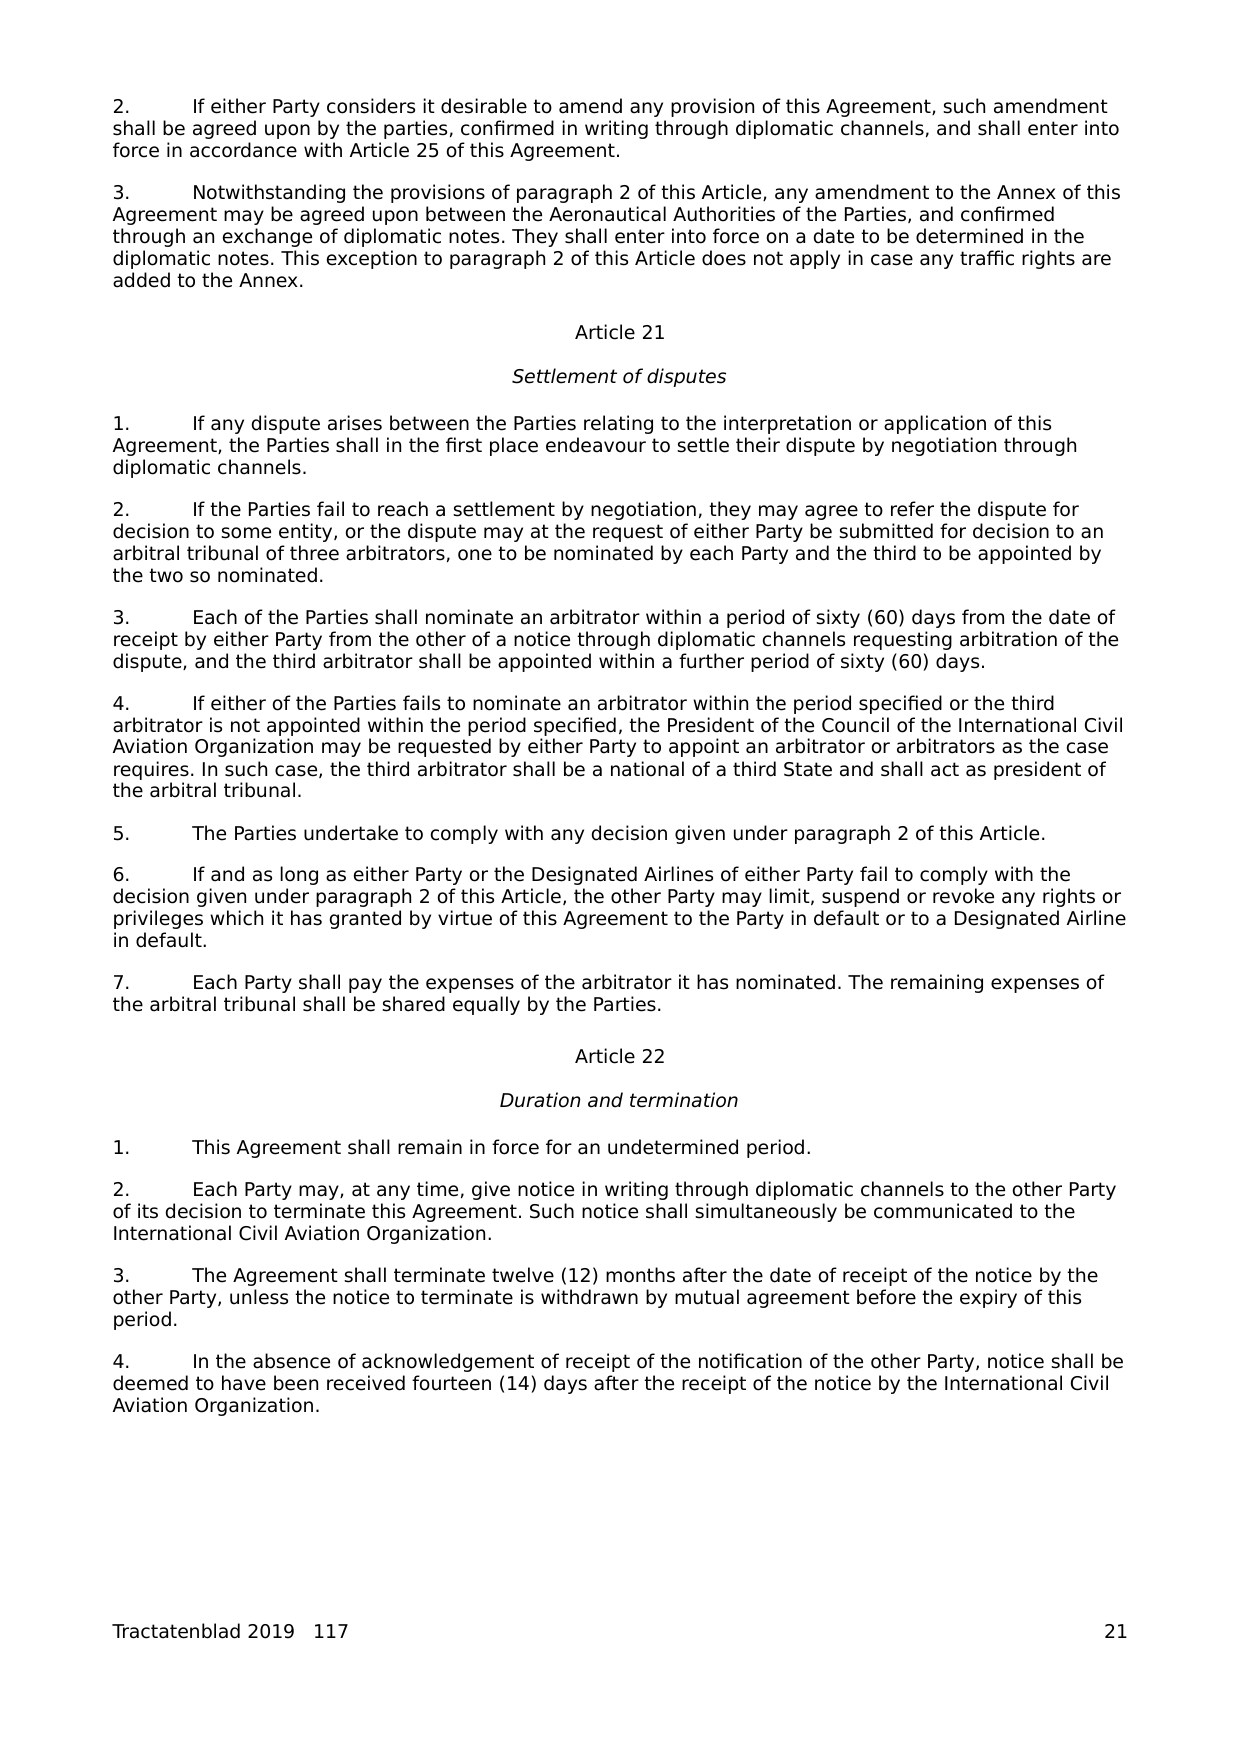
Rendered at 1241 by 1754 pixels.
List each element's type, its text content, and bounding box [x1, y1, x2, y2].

text 1. If any dispute arises between the Parties relating to the interpretation or application of this Agreement, the Parties shall in the first place endeavour to settle their dispute by negotiation through diplomatic channels. [112, 413, 1128, 479]
text 3. Each of the Parties shall nominate an arbitrator within a period of sixty (60) days from the date of receipt by either Party from the other of a notice through diplomatic channels requesting arbitration of the dispute, and the third arbitrator shall be appointed within a further period of sixty (60) days. [112, 607, 1128, 672]
text 2. If either Party considers it desirable to amend any provision of this Agreement, such amendment shall be agreed upon by the parties, confirmed in writing through diplomatic channels, and shall enter into force in accordance with Article 25 of this Agreement. [112, 96, 1128, 162]
text 2. Each Party may, at any time, give notice in writing through diplomatic channels to the other Party of its decision to terminate this Agreement. Such notice shall simultaneously be communicated to the International Civil Aviation Organization. [112, 1179, 1128, 1245]
text 6. If and as long as either Party or the Designated Airlines of either Party fail to comply with the decision given under paragraph 2 of this Article, the other Party may limit, suspend or revoke any rights or privileges which it has granted by virtue of this Agreement to the Party in default or to a Designated Airline in default. [112, 864, 1128, 952]
text 4. If either of the Parties fails to nominate an arbitrator within the period specified or the third arbitrator is not appointed within the period specified, the President of the Council of the International Civil Aviation Organization may be requested by either Party to appoint an arbitrator or arbitrators as the case requires. In such case, the third arbitrator shall be a national of a third State and shall act as president of the arbitral tribunal. [112, 692, 1128, 802]
text 3. Notwithstanding the provisions of paragraph 2 of this Article, any amendment to the Annex of this Agreement may be agreed upon between the Aeronautical Authorities of the Parties, and confirmed through an exchange of diplomatic notes. They shall enter into force on a date to be determined in the diplomatic notes. This exception to paragraph 2 of this Article does not apply in case any traffic rights are added to the Annex. [112, 182, 1128, 292]
subtitle Article 22 Duration and termination [112, 1046, 1128, 1112]
text 3. The Agreement shall terminate twelve (12) months after the date of receipt of the notice by the other Party, unless the notice to terminate is withdrawn by mutual agreement before the expiry of this period. [112, 1265, 1128, 1331]
text 5. The Parties undertake to comply with any decision given under paragraph 2 of this Article. [112, 822, 1128, 844]
text 4. In the absence of acknowledgement of receipt of the notification of the other Party, notice shall be deemed to have been received fourteen (14) days after the receipt of the notice by the International Civil Aviation Organization. [112, 1351, 1128, 1417]
text 1. This Agreement shall remain in force for an undetermined period. [112, 1137, 1128, 1159]
text 2. If the Parties fail to reach a settlement by negotiation, they may agree to refer the dispute for decision to some entity, or the dispute may at the request of either Party be submitted for decision to an arbitral tribunal of three arbitrators, one to be nominated by each Party and the third to be appointed by the two so nominated. [112, 499, 1128, 587]
text 7. Each Party shall pay the expenses of the arbitrator it has nominated. The remaining expenses of the arbitral tribunal shall be shared equally by the Parties. [112, 972, 1128, 1016]
subtitle Article 21 Settlement of disputes [112, 322, 1128, 388]
